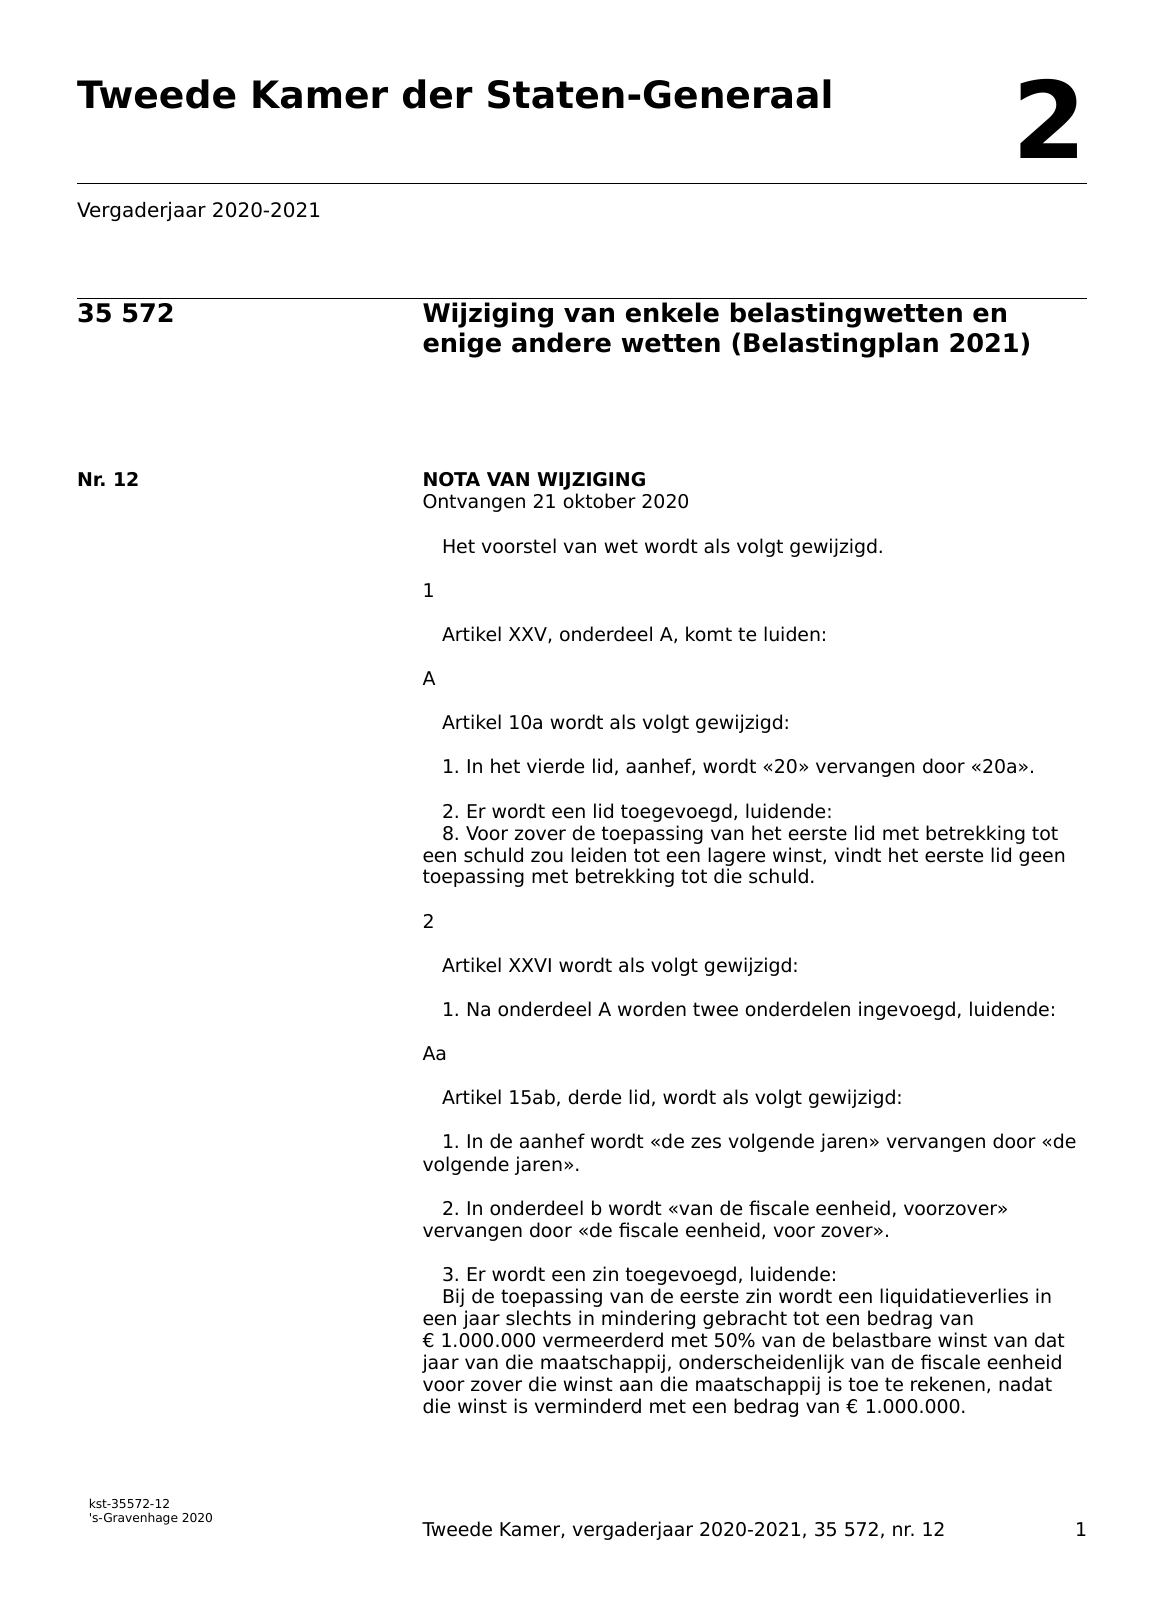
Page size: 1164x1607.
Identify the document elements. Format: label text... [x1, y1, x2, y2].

text Artikel XXV, onderdeel A, komt te luiden: [422, 624, 1087, 646]
text 1. In de aanhef wordt «de zes volgende jaren» vervangen door «de volgende jaren». [422, 1131, 1087, 1175]
table_cell Vergaderjaar 2020-2021 [77, 184, 1087, 298]
text 1. In het vierde lid, aanhef, wordt «20» vervangen door «20a». [422, 756, 1087, 778]
subtitle 2 [422, 911, 1087, 933]
text Ontvangen 21 oktober 2020 [422, 491, 1087, 513]
subtitle 1 [422, 580, 1087, 602]
text 8. Voor zover de toepassing van het eerste lid met betrekking tot een schuld zou leiden tot een lagere winst, vindt het eerste lid geen toepassing met betrekking tot die schuld. [422, 822, 1087, 888]
text Het voorstel van wet wordt als volgt gewijzigd. [422, 536, 1087, 557]
text 1. Na onderdeel A worden twee onderdelen ingevoegd, luidende: [422, 999, 1087, 1021]
text Bij de toepassing van de eerste zin wordt een liquidatieverlies in een jaar slechts in mindering gebracht tot een bedrag van € 1.000.000 vermeerderd met 50% van de belastbare winst van dat jaar van die maatschappij, onderscheidenlijk van de fiscale eenheid voor zover die winst aan die maatschappij is toe te rekenen, nadat die winst is verminderd met een bedrag van € 1.000.000. [422, 1286, 1087, 1418]
text kst-35572-12 [88, 1497, 323, 1511]
text Artikel 10a wordt als volgt gewijzigd: [422, 712, 1087, 734]
text Artikel 15ab, derde lid, wordt als volgt gewijzigd: [422, 1087, 1087, 1109]
text 2. Er wordt een lid toegevoegd, luidende: [422, 801, 1087, 822]
subtitle Aa [422, 1043, 1087, 1065]
text Artikel XXVI wordt als volgt gewijzigd: [422, 955, 1087, 977]
subtitle A [422, 668, 1087, 690]
subtitle 35 572 Wijziging van enkele belastingwetten en enige andere wetten (Belastingplan 2021) [77, 299, 1087, 358]
table_header 2 [886, 59, 1087, 183]
text 2. In onderdeel b wordt «van de fiscale eenheid, voorzover» vervangen door «de fiscale eenheid, voor zover». [422, 1198, 1087, 1242]
text 's-Gravenhage 2020 [88, 1511, 323, 1525]
text 3. Er wordt een zin toegevoegd, luidende: [422, 1264, 1087, 1286]
table_header Tweede Kamer der Staten-Generaal [77, 59, 886, 183]
subtitle Nr. 12 NOTA VAN WIJZIGING [77, 469, 1087, 491]
